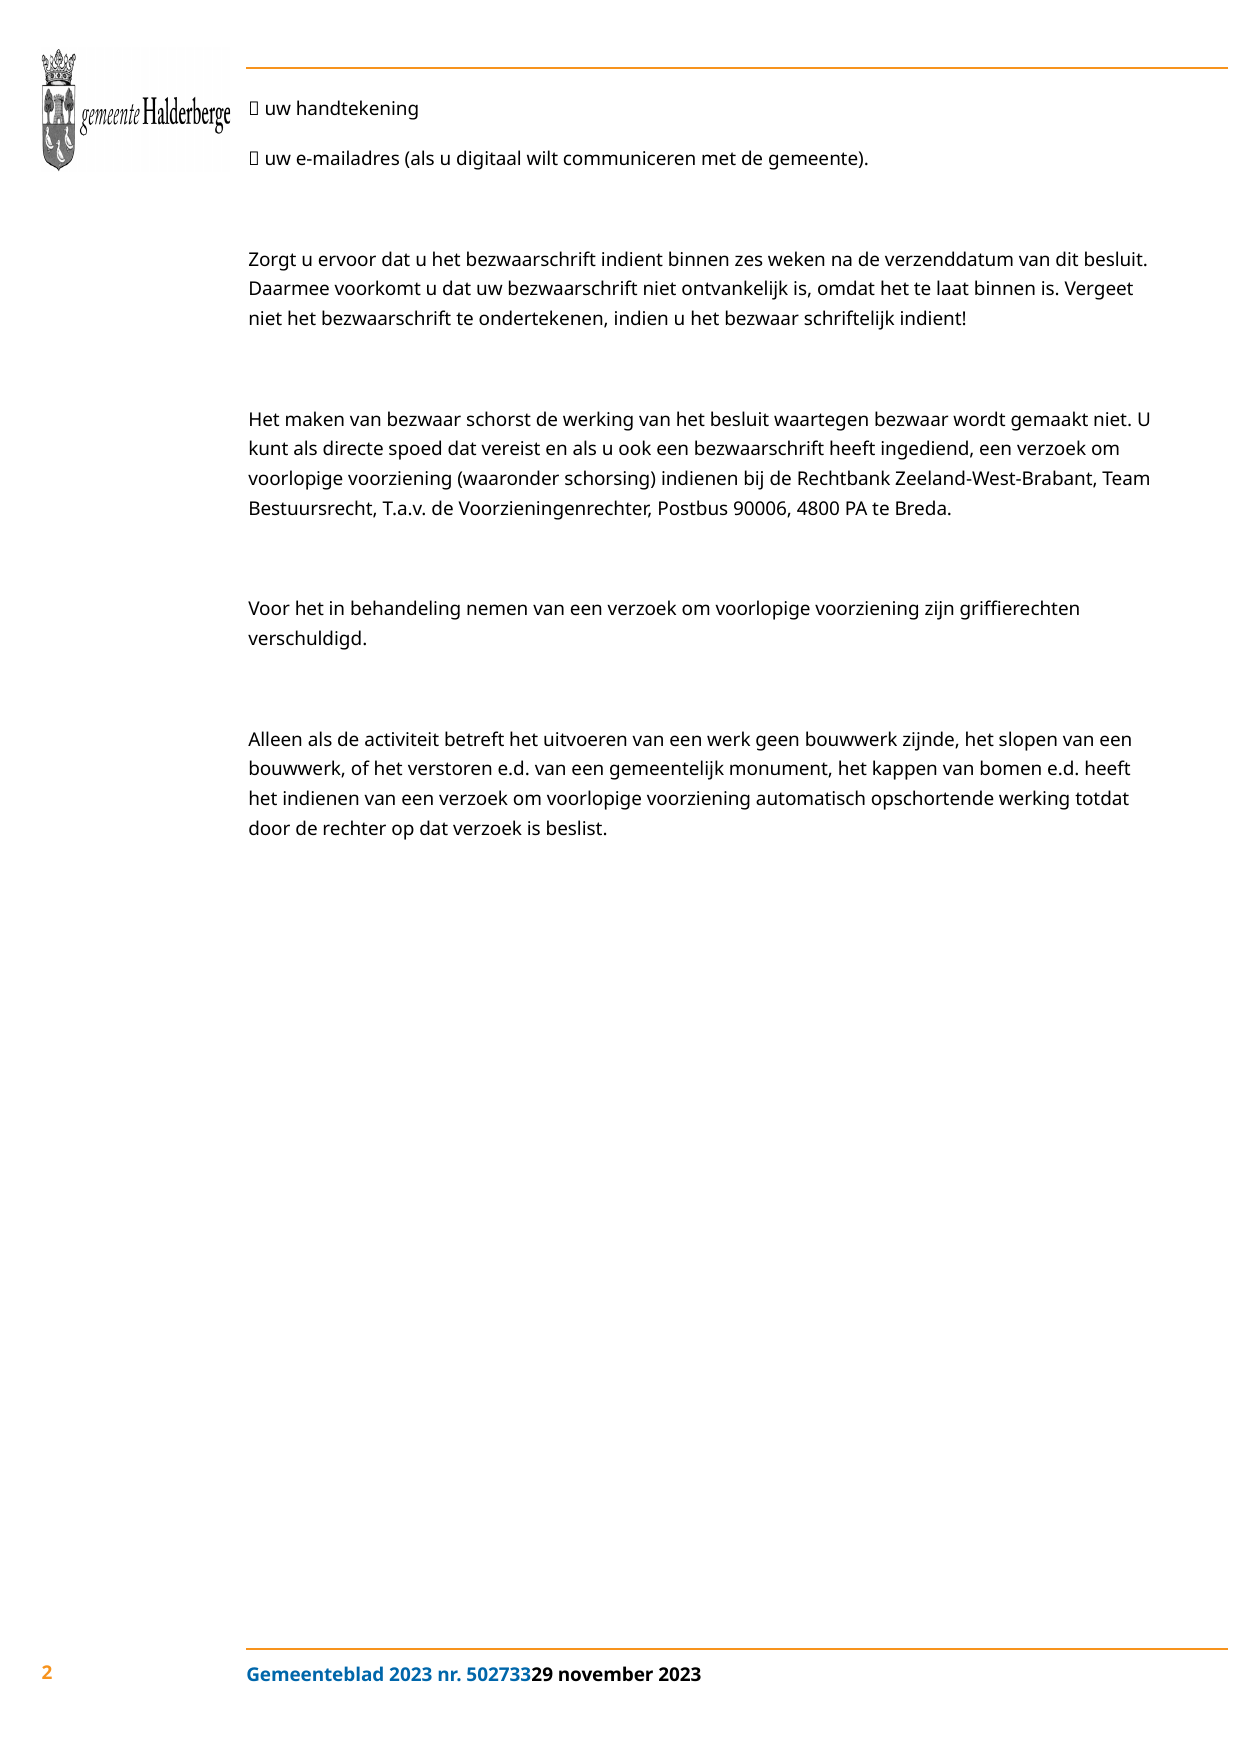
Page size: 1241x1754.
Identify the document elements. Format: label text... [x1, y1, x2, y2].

text Zorgt u ervoor dat u het bezwaarschrift indient binnen zes weken na de verzenddatum van dit besluit. Daarmee voorkomt u dat uw bezwaarschrift niet ontvankelijk is, omdat het te laat binnen is. Vergeet niet het bezwaarschrift te ondertekenen, indien u het bezwaar schriftelijk indient! [248, 246, 1152, 331]
text  uw handtekening [248, 95, 1152, 121]
text Voor het in behandeling nemen van een verzoek om voorlopige voorziening zijn griffierechten verschuldigd. [248, 596, 1152, 651]
text Alleen als de activiteit betreft het uitvoeren van een werk geen bouwwerk zijnde, het slopen van een bouwwerk, of het verstoren e.d. van een gemeentelijk monument, het kappen van bomen e.d. heeft het indienen van een verzoek om voorlopige voorziening automatisch opschortende werking totdat door de rechter op dat verzoek is beslist. [248, 726, 1152, 841]
text Het maken van bezwaar schorst de werking van het besluit waartegen bezwaar wordt gemaakt niet. U kunt als directe spoed dat vereist en als u ook een bezwaarschrift heeft ingediend, een verzoek om voorlopige voorziening (waaronder schorsing) indienen bij de Rechtbank Zeeland-West-Brabant, Team Bestuursrecht, T.a.v. de Voorzieningenrechter, Postbus 90006, 4800 PA te Breda. [248, 406, 1152, 521]
picture [41, 47, 231, 172]
text  uw e-mailadres (als u digitaal wilt communiceren met de gemeente). [248, 145, 1152, 171]
